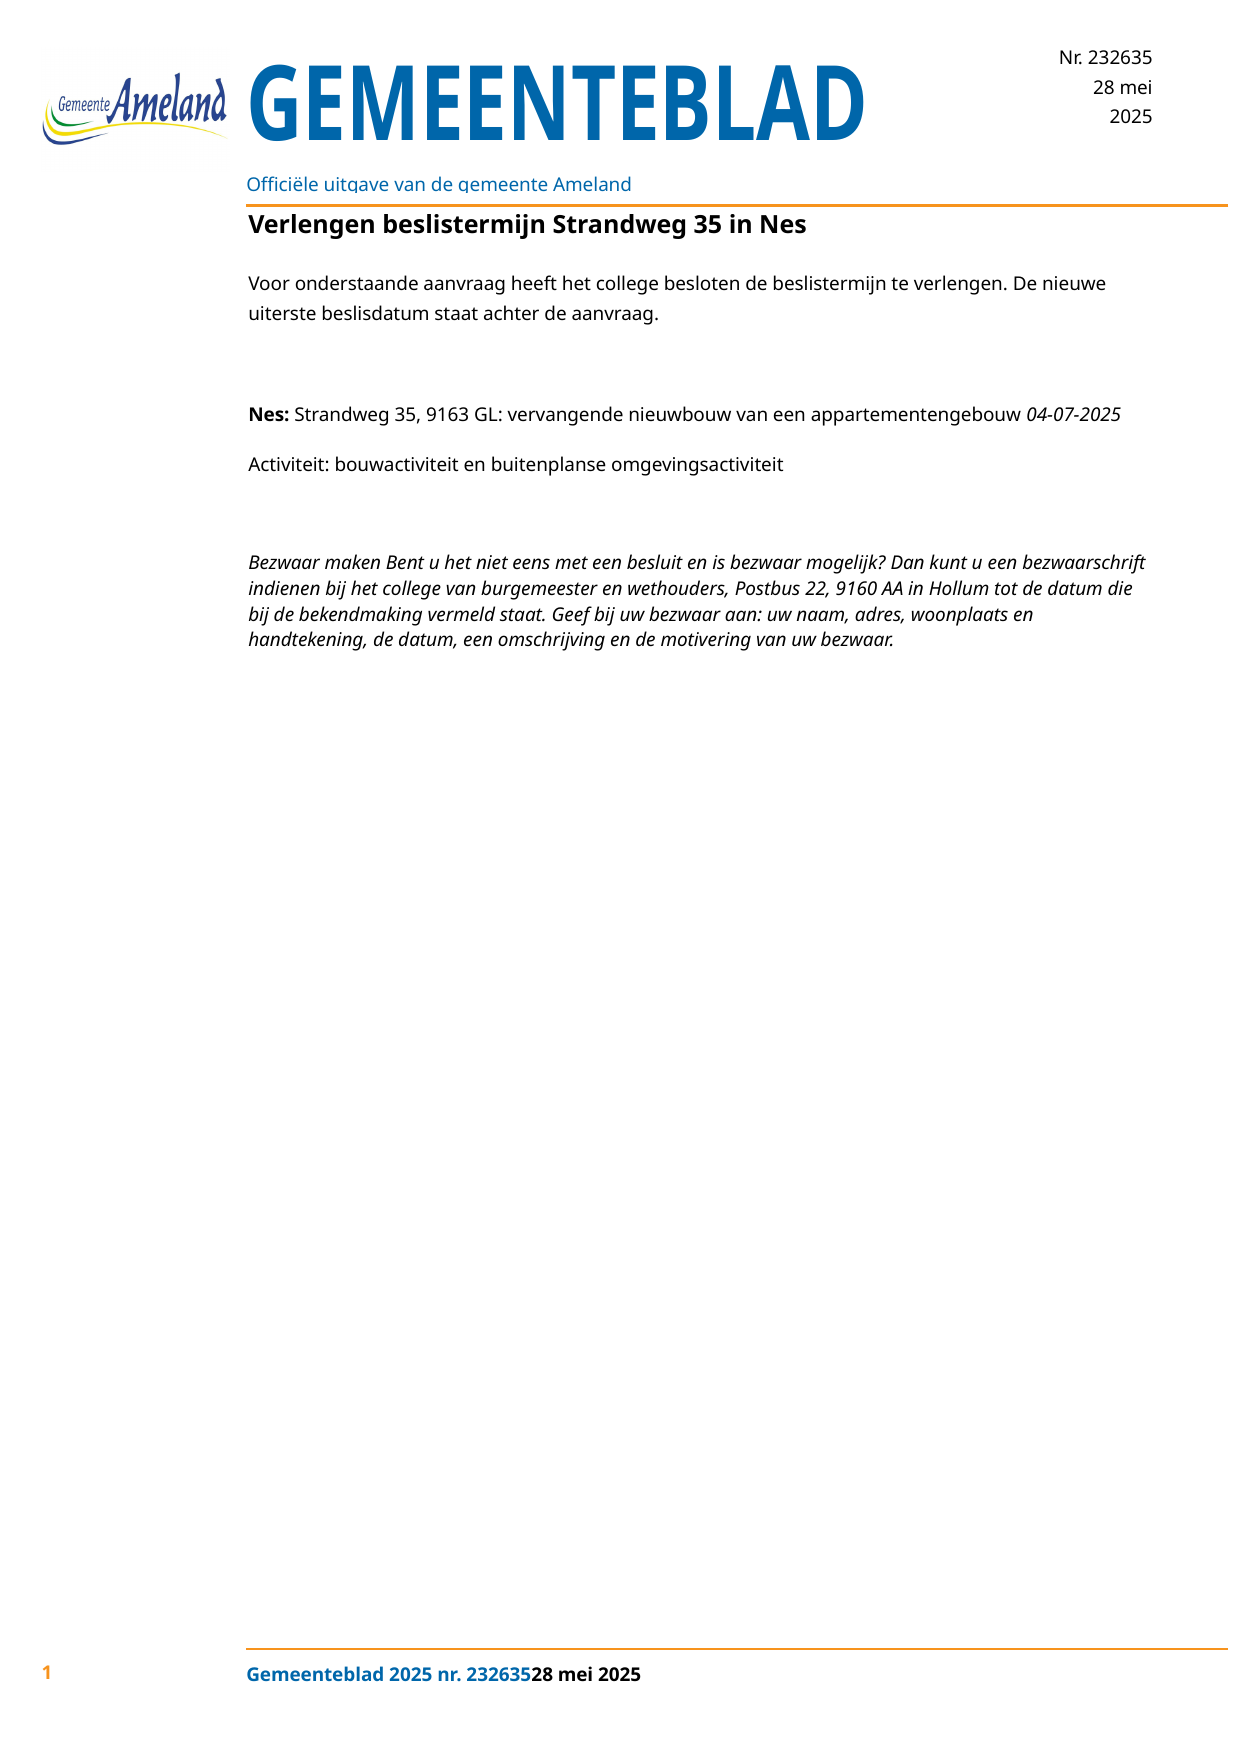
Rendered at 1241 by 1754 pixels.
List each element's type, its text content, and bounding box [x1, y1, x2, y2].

text Bezwaar maken Bent u het niet eens met een besluit en is bezwaar mogelijk? Dan kunt u een bezwaarschrift indienen bij het college van burgemeester en wethouders, Postbus 22, 9160 AA in Hollum tot de datum die bij de bekendmaking vermeld staat. Geef bij uw bezwaar aan: uw naam, adres, woonplaats en handtekening, de datum, een omschrijving en de motivering van uw bezwaar. [248, 549, 1152, 652]
text Verlengen beslistermijn Strandweg 35 in Nes [248, 207, 1152, 241]
text Activiteit: bouwactiviteit en buitenplanse omgevingsactiviteit [248, 451, 1152, 477]
picture [41, 47, 231, 172]
text Nes: Strandweg 35, 9163 GL: vervangende nieuwbouw van een appartementengebouw 04-07-2025 [248, 401, 1152, 426]
text Voor onderstaande aanvraag heeft het college besloten de beslistermijn te verlengen. De nieuwe uiterste beslisdatum staat achter de aanvraag. [248, 270, 1152, 326]
